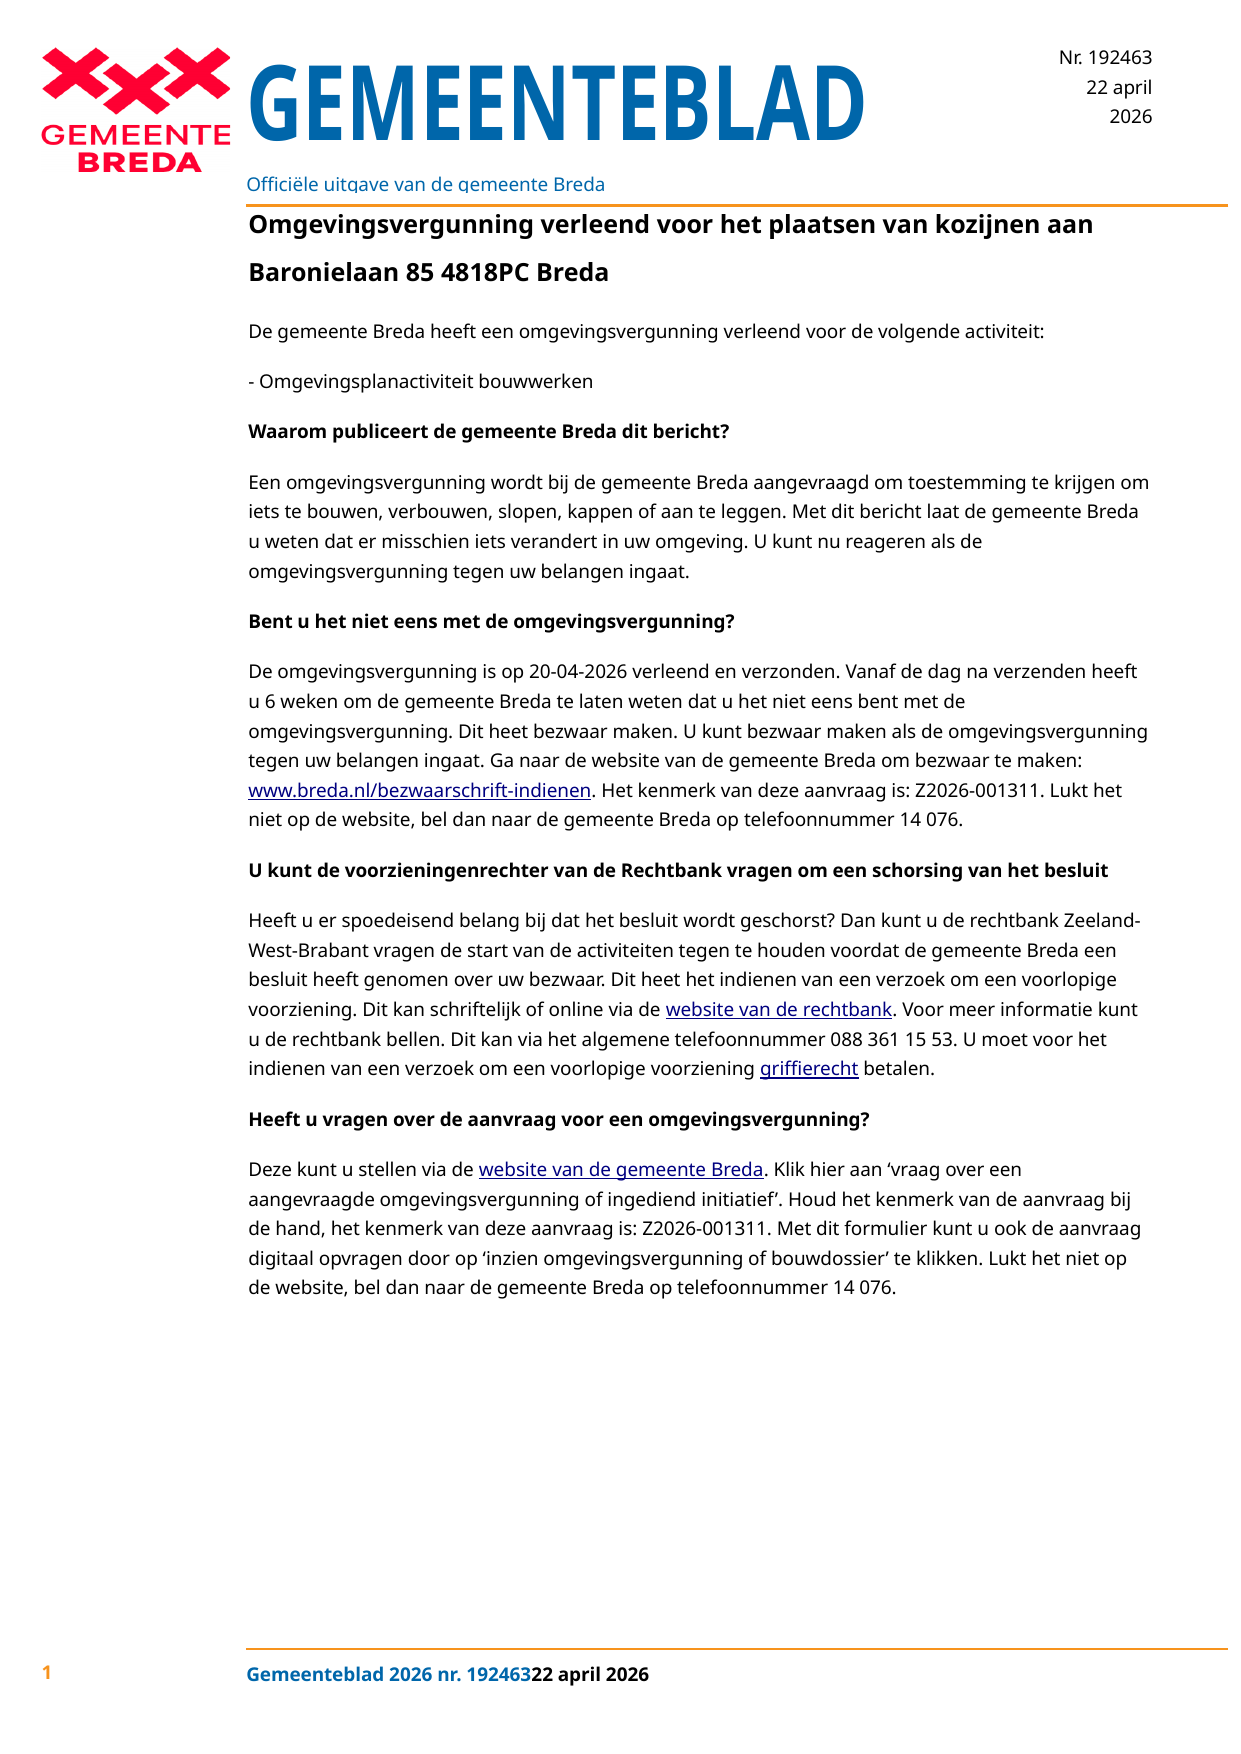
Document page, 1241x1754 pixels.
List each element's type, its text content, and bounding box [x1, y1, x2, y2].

text De gemeente Breda heeft een omgevingsvergunning verleend voor de volgende activiteit: [248, 318, 1152, 344]
text Deze kunt u stellen via de website van de gemeente Breda. Klik hier aan ‘vraag over een aangevraagde omgevingsvergunning of ingediend initiatief’. Houd het kenmerk van de aanvraag bij de hand, het kenmerk van deze aanvraag is: Z2026-001311. Met dit formulier kunt u ook de aanvraag digitaal opvragen door op ‘inzien omgevingsvergunning of bouwdossier’ te klikken. Lukt het niet op de website, bel dan naar de gemeente Breda op telefoonnummer 14 076. [248, 1156, 1152, 1300]
picture [41, 47, 231, 172]
text - Omgevingsplanactiviteit bouwwerken [248, 368, 1152, 394]
text Omgevingsvergunning verleend voor het plaatsen van kozijnen aan Baronielaan 85 4818PC Breda [248, 207, 1152, 288]
text Bent u het niet eens met de omgevingsvergunning? [248, 608, 1152, 634]
text U kunt de voorzieningenrechter van de Rechtbank vragen om een schorsing van het besluit [248, 857, 1152, 883]
text Heeft u vragen over de aanvraag voor een omgevingsvergunning? [248, 1106, 1152, 1132]
text De omgevingsvergunning is op 20-04-2026 verleend en verzonden. Vanaf de dag na verzenden heeft u 6 weken om de gemeente Breda te laten weten dat u het niet eens bent met de omgevingsvergunning. Dit heet bezwaar maken. U kunt bezwaar maken als de omgevingsvergunning tegen uw belangen ingaat. Ga naar de website van de gemeente Breda om bezwaar te maken: www.breda.nl/bezwaarschrift-indienen. Het kenmerk van deze aanvraag is: Z2026-001311. Lukt het niet op de website, bel dan naar de gemeente Breda op telefoonnummer 14 076. [248, 659, 1152, 832]
text Een omgevingsvergunning wordt bij de gemeente Breda aangevraagd om toestemming te krijgen om iets te bouwen, verbouwen, slopen, kappen of aan te leggen. Met dit bericht laat de gemeente Breda u weten dat er misschien iets verandert in uw omgeving. U kunt nu reageren als de omgevingsvergunning tegen uw belangen ingaat. [248, 469, 1152, 584]
text Waarom publiceert de gemeente Breda dit bericht? [248, 419, 1152, 444]
text Heeft u er spoedeisend belang bij dat het besluit wordt geschorst? Dan kunt u de rechtbank Zeeland-West-Brabant vragen de start van de activiteiten tegen te houden voordat de gemeente Breda een besluit heeft genomen over uw bezwaar. Dit heet het indienen van een verzoek om een voorlopige voorziening. Dit kan schriftelijk of online via de website van de rechtbank. Voor meer informatie kunt u de rechtbank bellen. Dit kan via het algemene telefoonnummer 088 361 15 53. U moet voor het indienen van een verzoek om een voorlopige voorziening griffierecht betalen. [248, 907, 1152, 1081]
